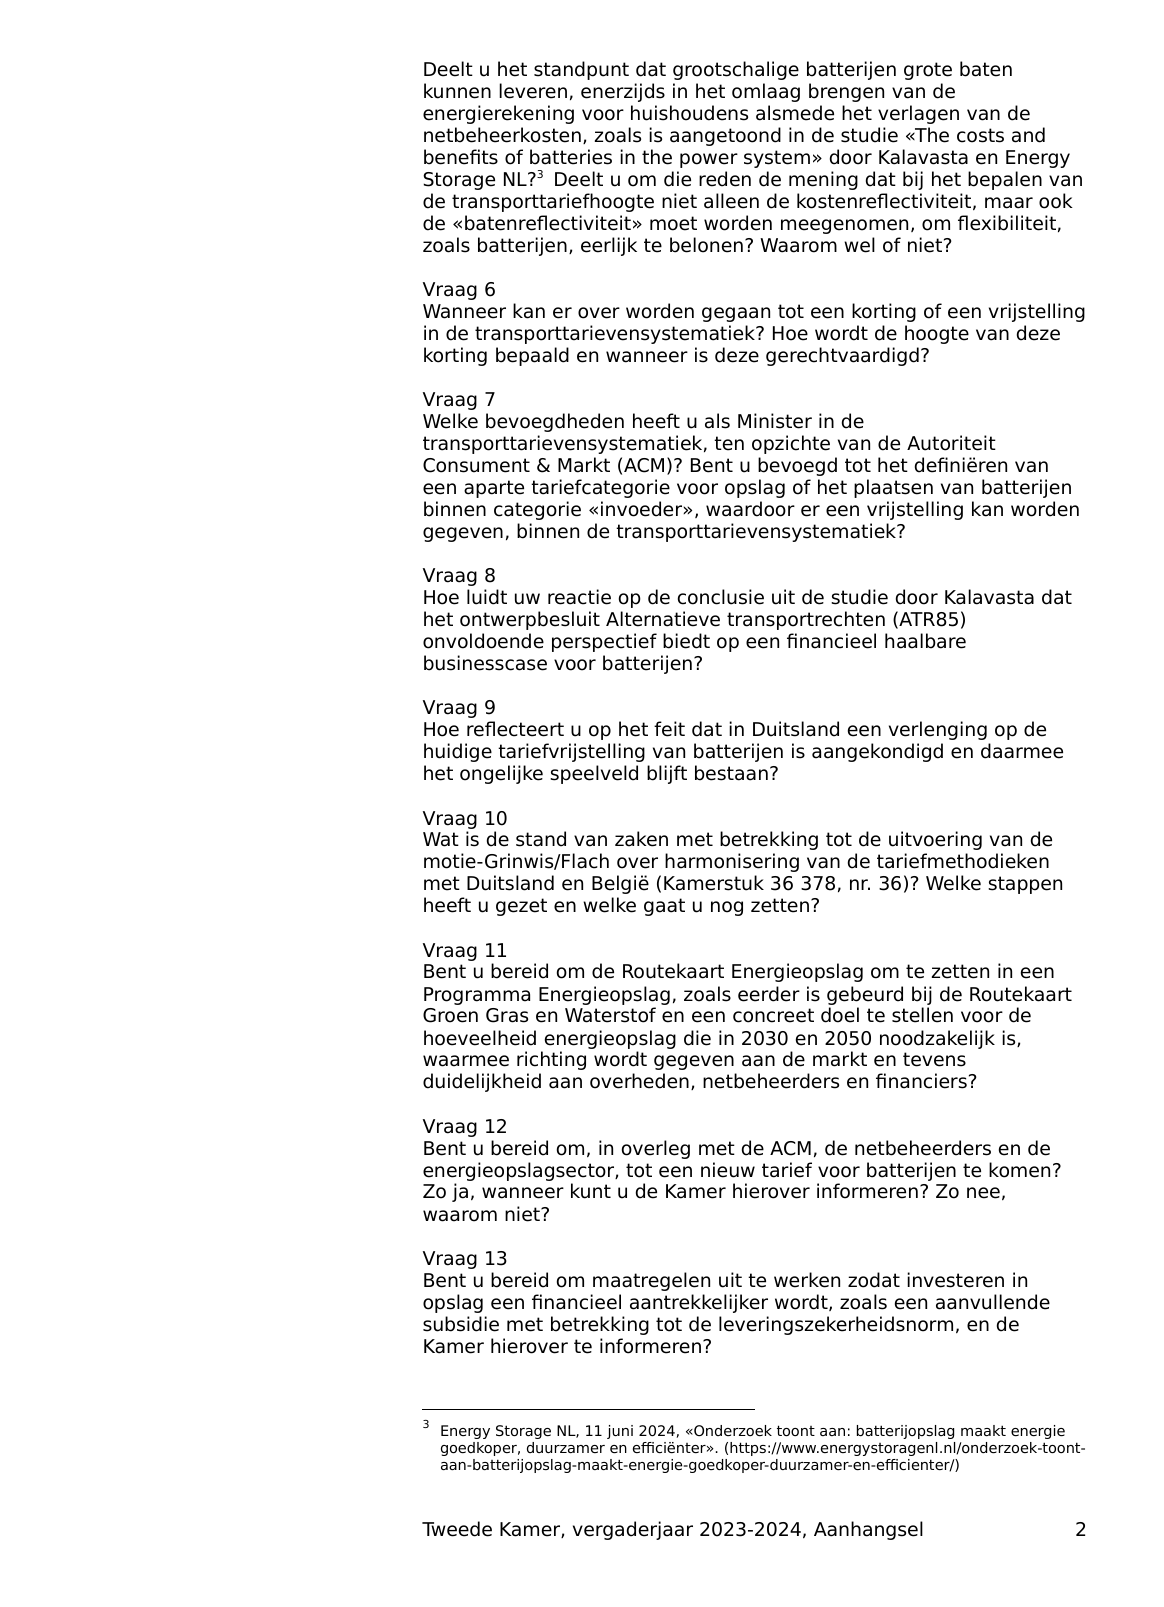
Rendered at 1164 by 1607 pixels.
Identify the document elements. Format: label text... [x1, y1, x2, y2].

text Bent u bereid om de Routekaart Energieopslag om te zetten in een Programma Energieopslag, zoals eerder is gebeurd bij de Routekaart Groen Gras en Waterstof en een concreet doel te stellen voor de hoeveelheid energieopslag die in 2030 en 2050 noodzakelijk is, waarmee richting wordt gegeven aan de markt en tevens duidelijkheid aan overheden, netbeheerders en financiers? [422, 961, 1087, 1093]
text Bent u bereid om maatregelen uit te werken zodat investeren in opslag een financieel aantrekkelijker wordt, zoals een aanvullende subsidie met betrekking tot de leveringszekerheidsnorm, en de Kamer hierover te informeren? [422, 1269, 1087, 1357]
text Vraag 9 [422, 697, 1087, 719]
text Hoe luidt uw reactie op de conclusie uit de studie door Kalavasta dat het ontwerpbesluit Alternatieve transportrechten (ATR85) onvoldoende perspectief biedt op een financieel haalbare businesscase voor batterijen? [422, 587, 1087, 675]
text Vraag 11 [422, 939, 1087, 961]
text Vraag 8 [422, 565, 1087, 587]
text Welke bevoegdheden heeft u als Minister in de transporttarievensystematiek, ten opzichte van de Autoriteit Consument & Markt (ACM)? Bent u bevoegd tot het definiëren van een aparte tariefcategorie voor opslag of het plaatsen van batterijen binnen categorie «invoeder», waardoor er een vrijstelling kan worden gegeven, binnen de transporttarievensystematiek? [422, 411, 1087, 543]
text Bent u bereid om, in overleg met de ACM, de netbeheerders en de energieopslagsector, tot een nieuw tarief voor batterijen te komen? Zo ja, wanneer kunt u de Kamer hierover informeren? Zo nee, waarom niet? [422, 1137, 1087, 1225]
text Vraag 10 [422, 807, 1087, 829]
text Vraag 6 [422, 279, 1087, 301]
text Wanneer kan er over worden gegaan tot een korting of een vrijstelling in de transporttarievensystematiek? Hoe wordt de hoogte van deze korting bepaald en wanneer is deze gerechtvaardigd? [422, 301, 1087, 367]
text Deelt u het standpunt dat grootschalige batterijen grote baten kunnen leveren, enerzijds in het omlaag brengen van de energierekening voor huishoudens alsmede het verlagen van de netbeheerkosten, zoals is aangetoond in de studie «The costs and benefits of batteries in the power system» door Kalavasta en Energy Storage NL? Deelt u om die reden de mening dat bij het bepalen van de transporttariefhoogte niet alleen de kostenreflectiviteit, maar ook de «batenreflectiviteit» moet worden meegenomen, om flexibiliteit, zoals batterijen, eerlijk te belonen? Waarom wel of niet? [422, 59, 1087, 257]
text Hoe reflecteert u op het feit dat in Duitsland een verlenging op de huidige tariefvrijstelling van batterijen is aangekondigd en daarmee het ongelijke speelveld blijft bestaan? [422, 719, 1087, 785]
text Vraag 12 [422, 1116, 1087, 1137]
text Energy Storage NL, 11 juni 2024, «Onderzoek toont aan: batterijopslag maakt energie goedkoper, duurzamer en efficiënter». (https://www.energystoragenl.nl/onderzoek-toont-aan-batterijopslag-maakt-energie-goedkoper-duurzamer-en-efficienter/) [422, 1418, 1087, 1474]
text Wat is de stand van zaken met betrekking tot de uitvoering van de motie-Grinwis/Flach over harmonisering van de tariefmethodieken met Duitsland en België (Kamerstuk 36 378, nr. 36)? Welke stappen heeft u gezet en welke gaat u nog zetten? [422, 829, 1087, 917]
text Vraag 7 [422, 389, 1087, 411]
text Vraag 13 [422, 1248, 1087, 1269]
